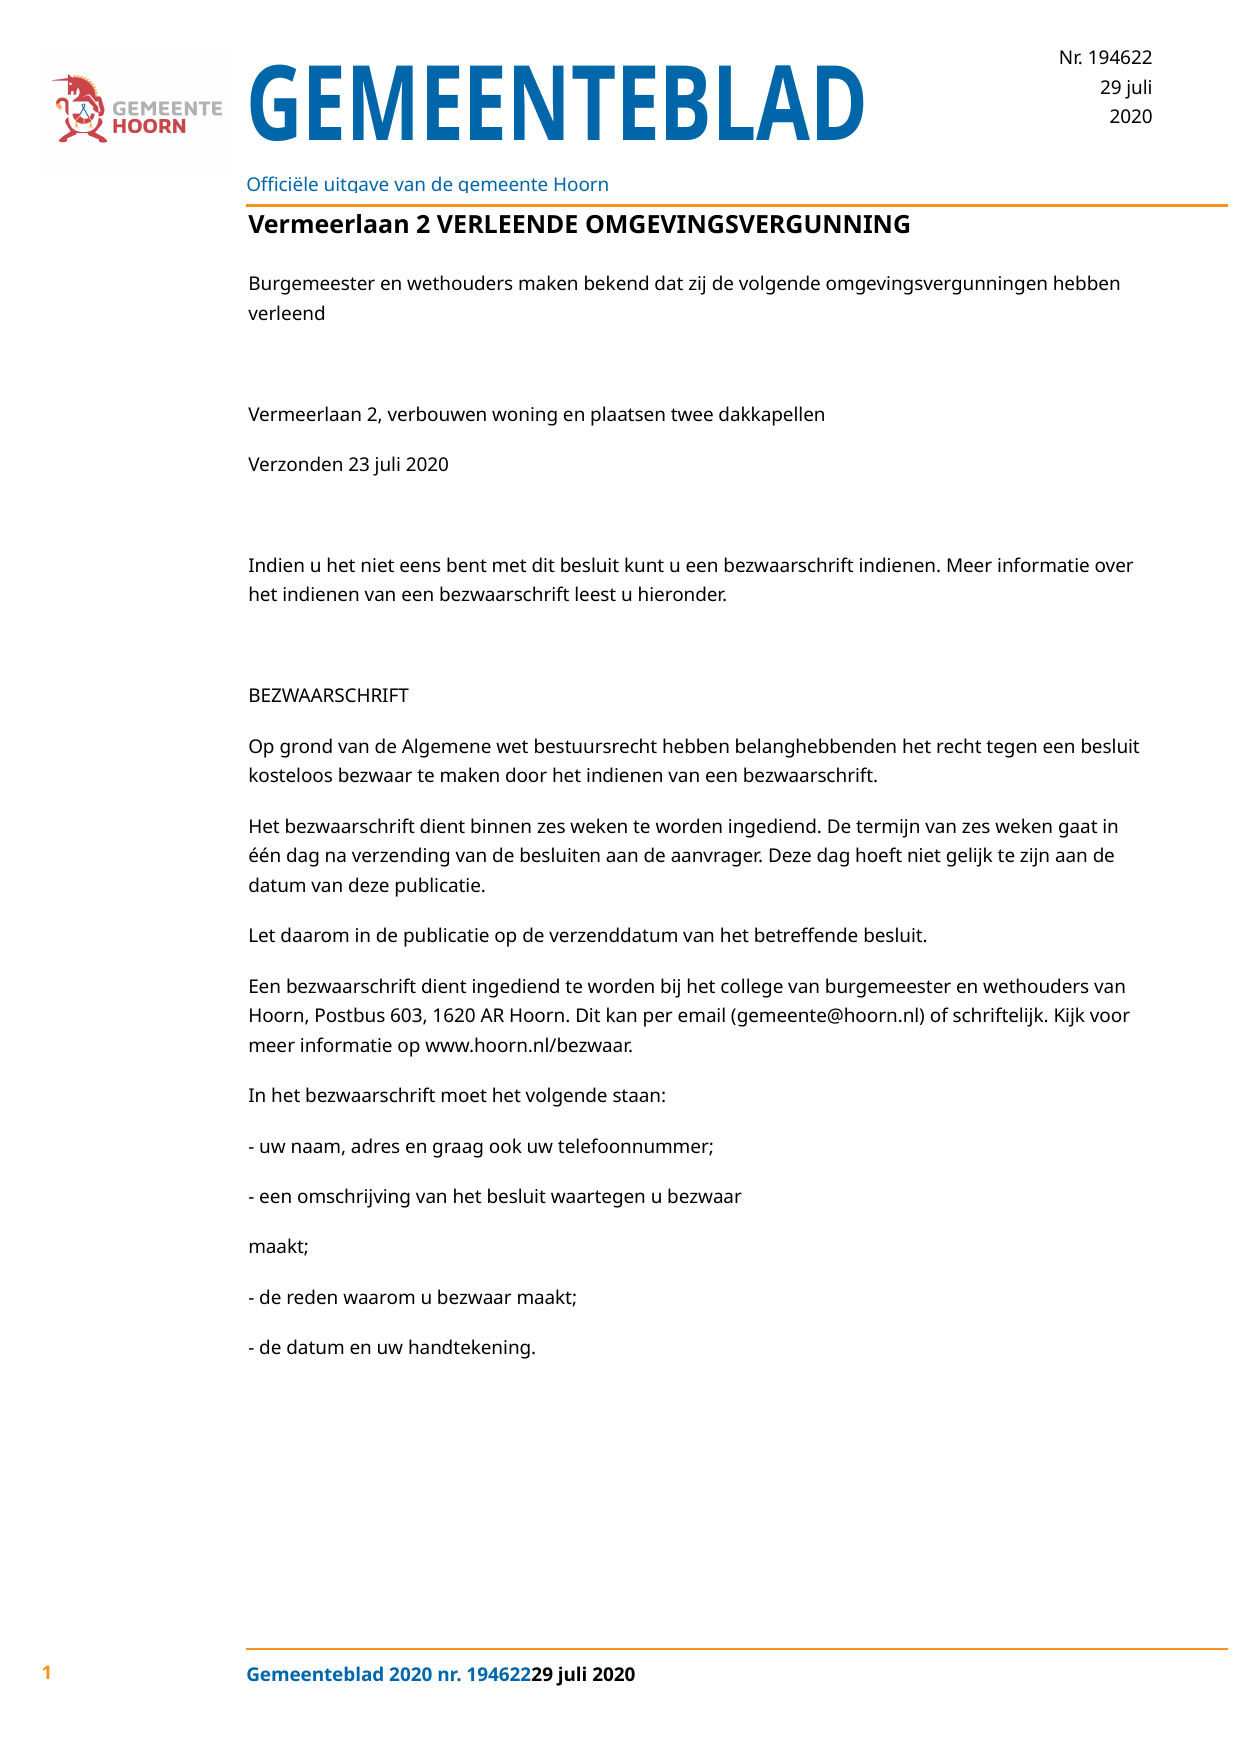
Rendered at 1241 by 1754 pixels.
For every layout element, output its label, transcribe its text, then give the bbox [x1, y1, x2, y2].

text Verzonden 23 juli 2020 [248, 451, 1152, 477]
text maakt; [248, 1234, 1152, 1259]
picture [41, 47, 231, 172]
text Let daarom in de publicatie op de verzenddatum van het betreffende besluit. [248, 922, 1152, 948]
text Indien u het niet eens bent met dit besluit kunt u een bezwaarschrift indienen. Meer informatie over het indienen van een bezwaarschrift leest u hieronder. [248, 552, 1152, 607]
text BEZWAARSCHRIFT [248, 682, 1152, 708]
text Een bezwaarschrift dient ingediend te worden bij het college van burgemeester en wethouders van Hoorn, Postbus 603, 1620 AR Hoorn. Dit kan per email (gemeente@hoorn.nl) of schriftelijk. Kijk voor meer informatie op www.hoorn.nl/bezwaar. [248, 973, 1152, 1058]
text - een omschrijving van het besluit waartegen u bezwaar [248, 1183, 1152, 1209]
text Vermeerlaan 2, verbouwen woning en plaatsen twee dakkapellen [248, 401, 1152, 426]
text Het bezwaarschrift dient binnen zes weken te worden ingediend. De termijn van zes weken gaat in één dag na verzending van de besluiten aan de aanvrager. Deze dag hoeft niet gelijk te zijn aan de datum van deze publicatie. [248, 813, 1152, 898]
text - de datum en uw handtekening. [248, 1334, 1152, 1360]
text In het bezwaarschrift moet het volgende staan: [248, 1082, 1152, 1108]
text - uw naam, adres en graag ook uw telefoonnummer; [248, 1133, 1152, 1158]
text Burgemeester en wethouders maken bekend dat zij de volgende omgevingsvergunningen hebben verleend [248, 270, 1152, 326]
text - de reden waarom u bezwaar maakt; [248, 1284, 1152, 1310]
text Op grond van de Algemene wet bestuursrecht hebben belanghebbenden het recht tegen een besluit kosteloos bezwaar te maken door het indienen van een bezwaarschrift. [248, 733, 1152, 788]
text Vermeerlaan 2 VERLEENDE OMGEVINGSVERGUNNING [248, 207, 1152, 241]
